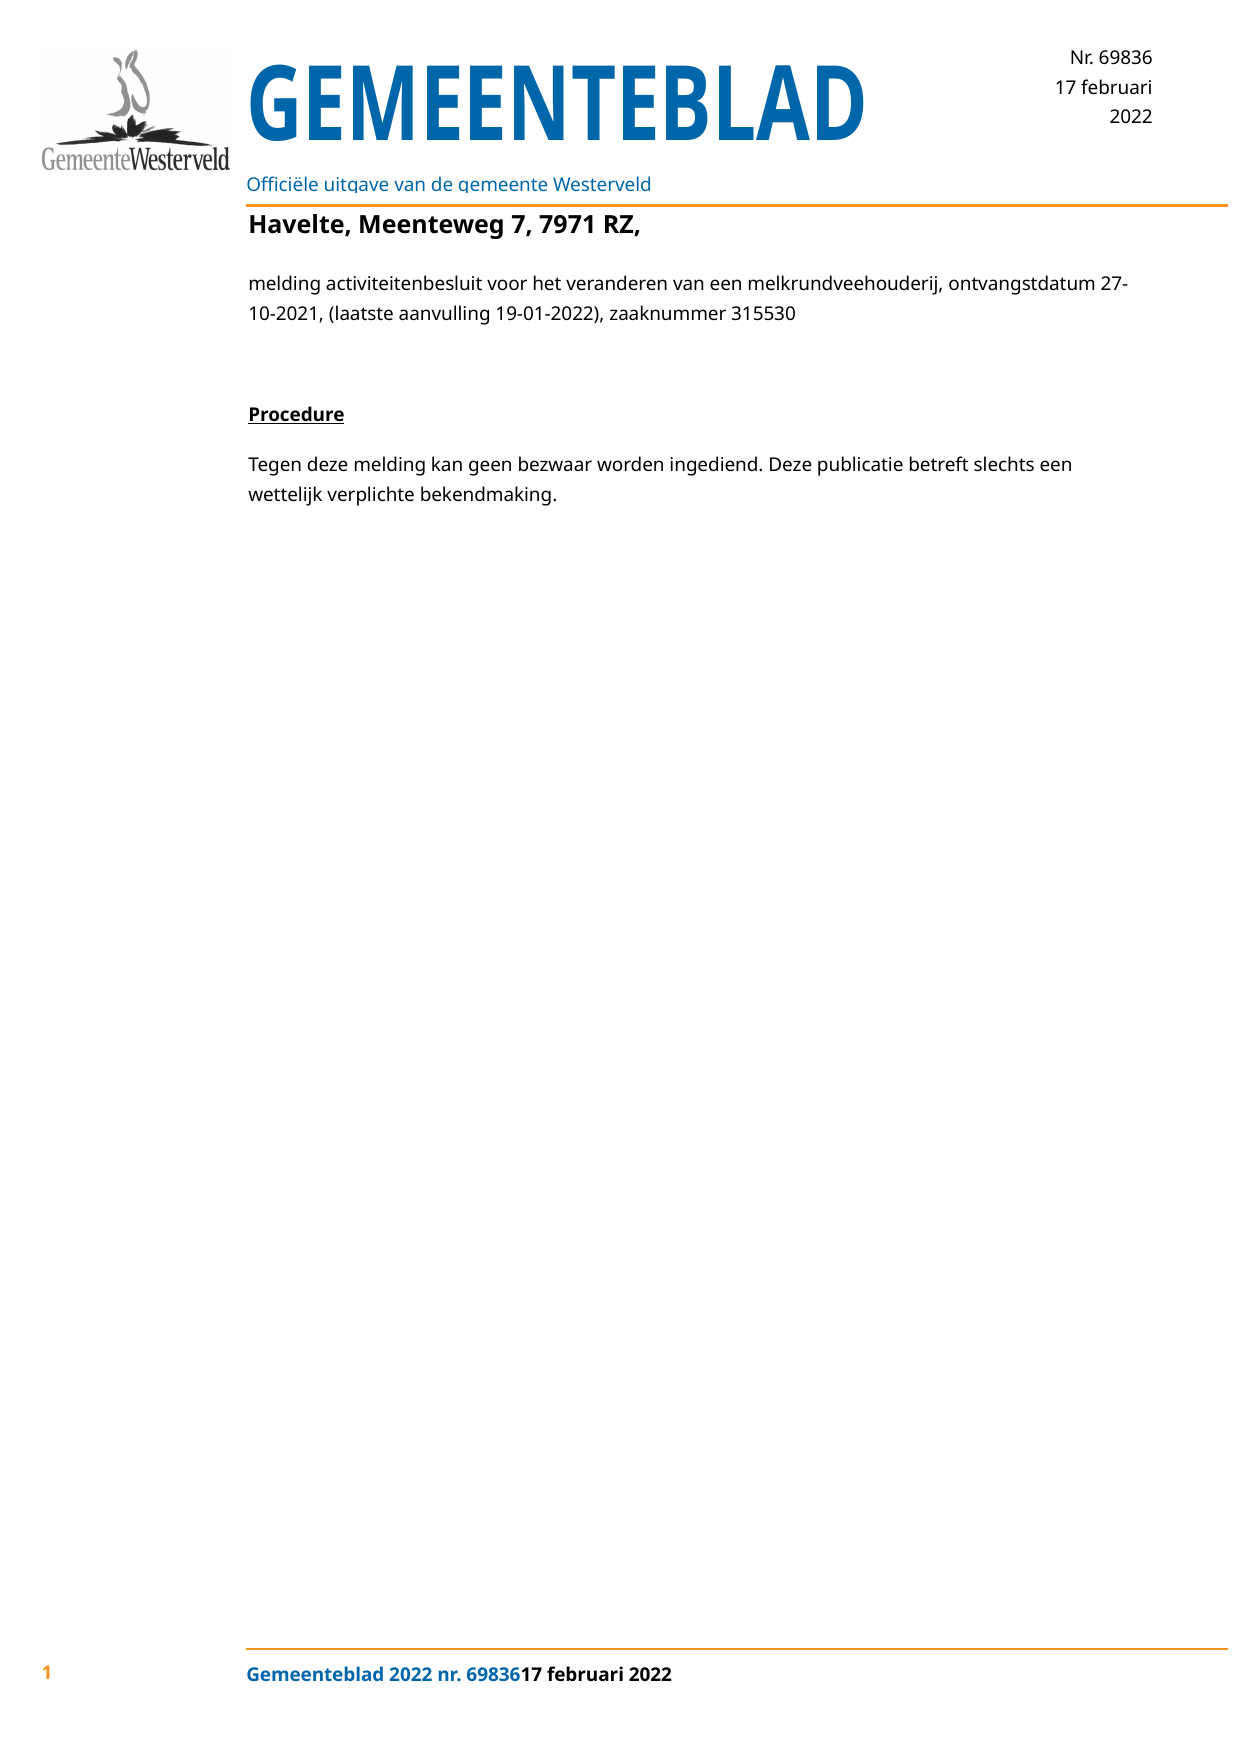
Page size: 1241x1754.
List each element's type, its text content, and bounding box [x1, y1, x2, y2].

picture [41, 47, 231, 172]
text melding activiteitenbesluit voor het veranderen van een melkrundveehouderij, ontvangstdatum 27-10-2021, (laatste aanvulling 19-01-2022), zaaknummer 315530 [248, 270, 1152, 326]
text Procedure [248, 401, 1152, 426]
text Tegen deze melding kan geen bezwaar worden ingediend. Deze publicatie betreft slechts een wettelijk verplichte bekendmaking. [248, 451, 1152, 506]
text Havelte, Meenteweg 7, 7971 RZ, [248, 207, 1152, 241]
